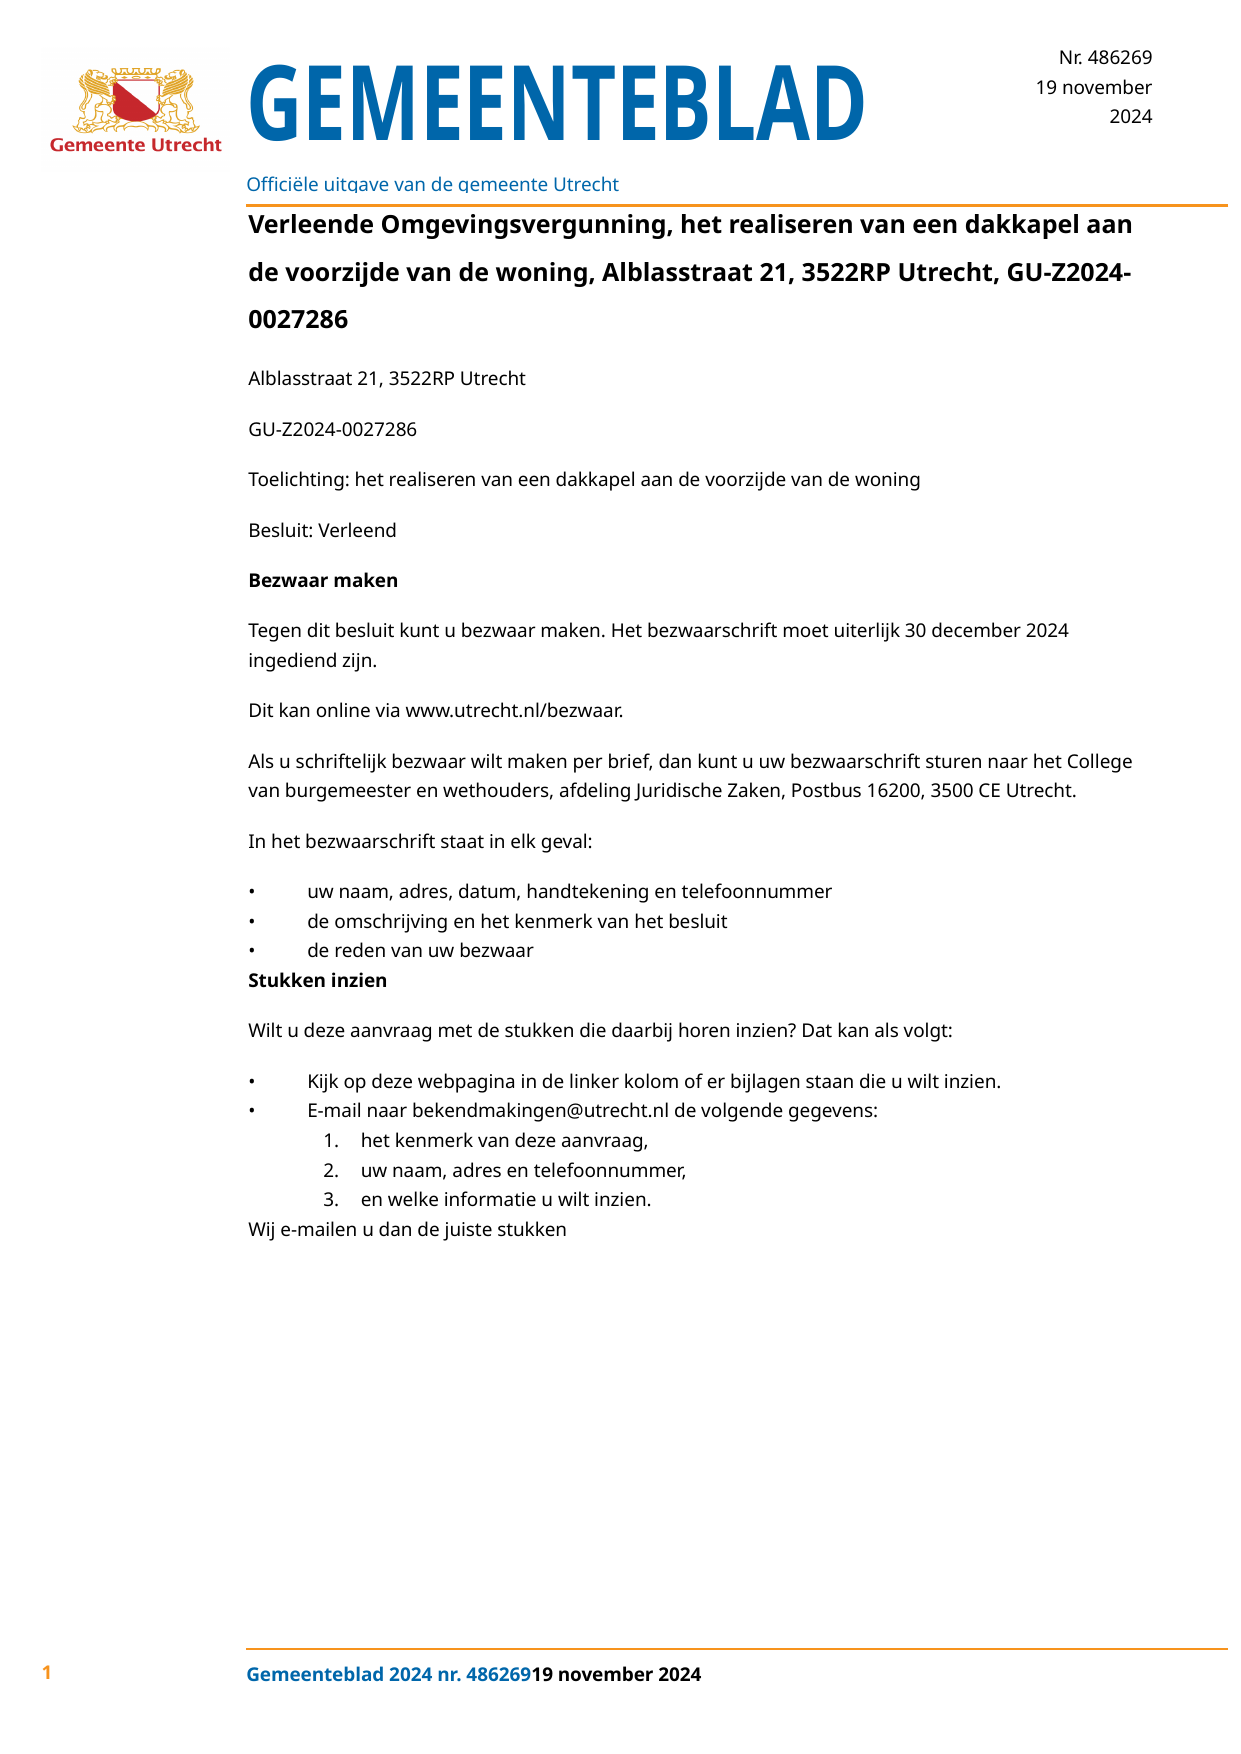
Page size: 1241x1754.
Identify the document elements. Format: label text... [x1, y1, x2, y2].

text Wij e-mailen u dan de juiste stukken [248, 1216, 1152, 1242]
list Kijk op deze webpagina in de linker kolom of er bijlagen staan die u wilt inzien. [248, 1068, 1152, 1094]
text Besluit: Verleend [248, 517, 1152, 542]
list de reden van uw bezwaar [248, 938, 1152, 963]
text Alblasstraat 21, 3522RP Utrecht [248, 366, 1152, 391]
picture [41, 47, 231, 172]
text Stukken inzien [248, 967, 1152, 993]
text Verleende Omgevingsvergunning, het realiseren van een dakkapel aan de voorzijde van de woning, Alblasstraat 21, 3522RP Utrecht, GU-Z2024-0027286 [248, 207, 1152, 336]
list de omschrijving en het kenmerk van het besluit [248, 908, 1152, 934]
text Dit kan online via www.utrecht.nl/bezwaar. [248, 698, 1152, 723]
list en welke informatie u wilt inzien. [323, 1186, 1152, 1212]
text Toelichting: het realiseren van een dakkapel aan de voorzijde van de woning [248, 466, 1152, 492]
list uw naam, adres en telefoonnummer, [323, 1157, 1152, 1182]
text Tegen dit besluit kunt u bezwaar maken. Het bezwaarschrift moet uiterlijk 30 december 2024 ingediend zijn. [248, 618, 1152, 673]
text Als u schriftelijk bezwaar wilt maken per brief, dan kunt u uw bezwaarschrift sturen naar het College van burgemeester en wethouders, afdeling Juridische Zaken, Postbus 16200, 3500 CE Utrecht. [248, 748, 1152, 803]
list uw naam, adres, datum, handtekening en telefoonnummer [248, 878, 1152, 904]
text GU-Z2024-0027286 [248, 416, 1152, 442]
list E-mail naar bekendmakingen@utrecht.nl de volgende gegevens: [248, 1098, 1152, 1123]
list het kenmerk van deze aanvraag, [323, 1127, 1152, 1153]
text Bezwaar maken [248, 567, 1152, 593]
text In het bezwaarschrift staat in elk geval: [248, 828, 1152, 854]
text Wilt u deze aanvraag met de stukken die daarbij horen inzien? Dat kan als volgt: [248, 1018, 1152, 1043]
